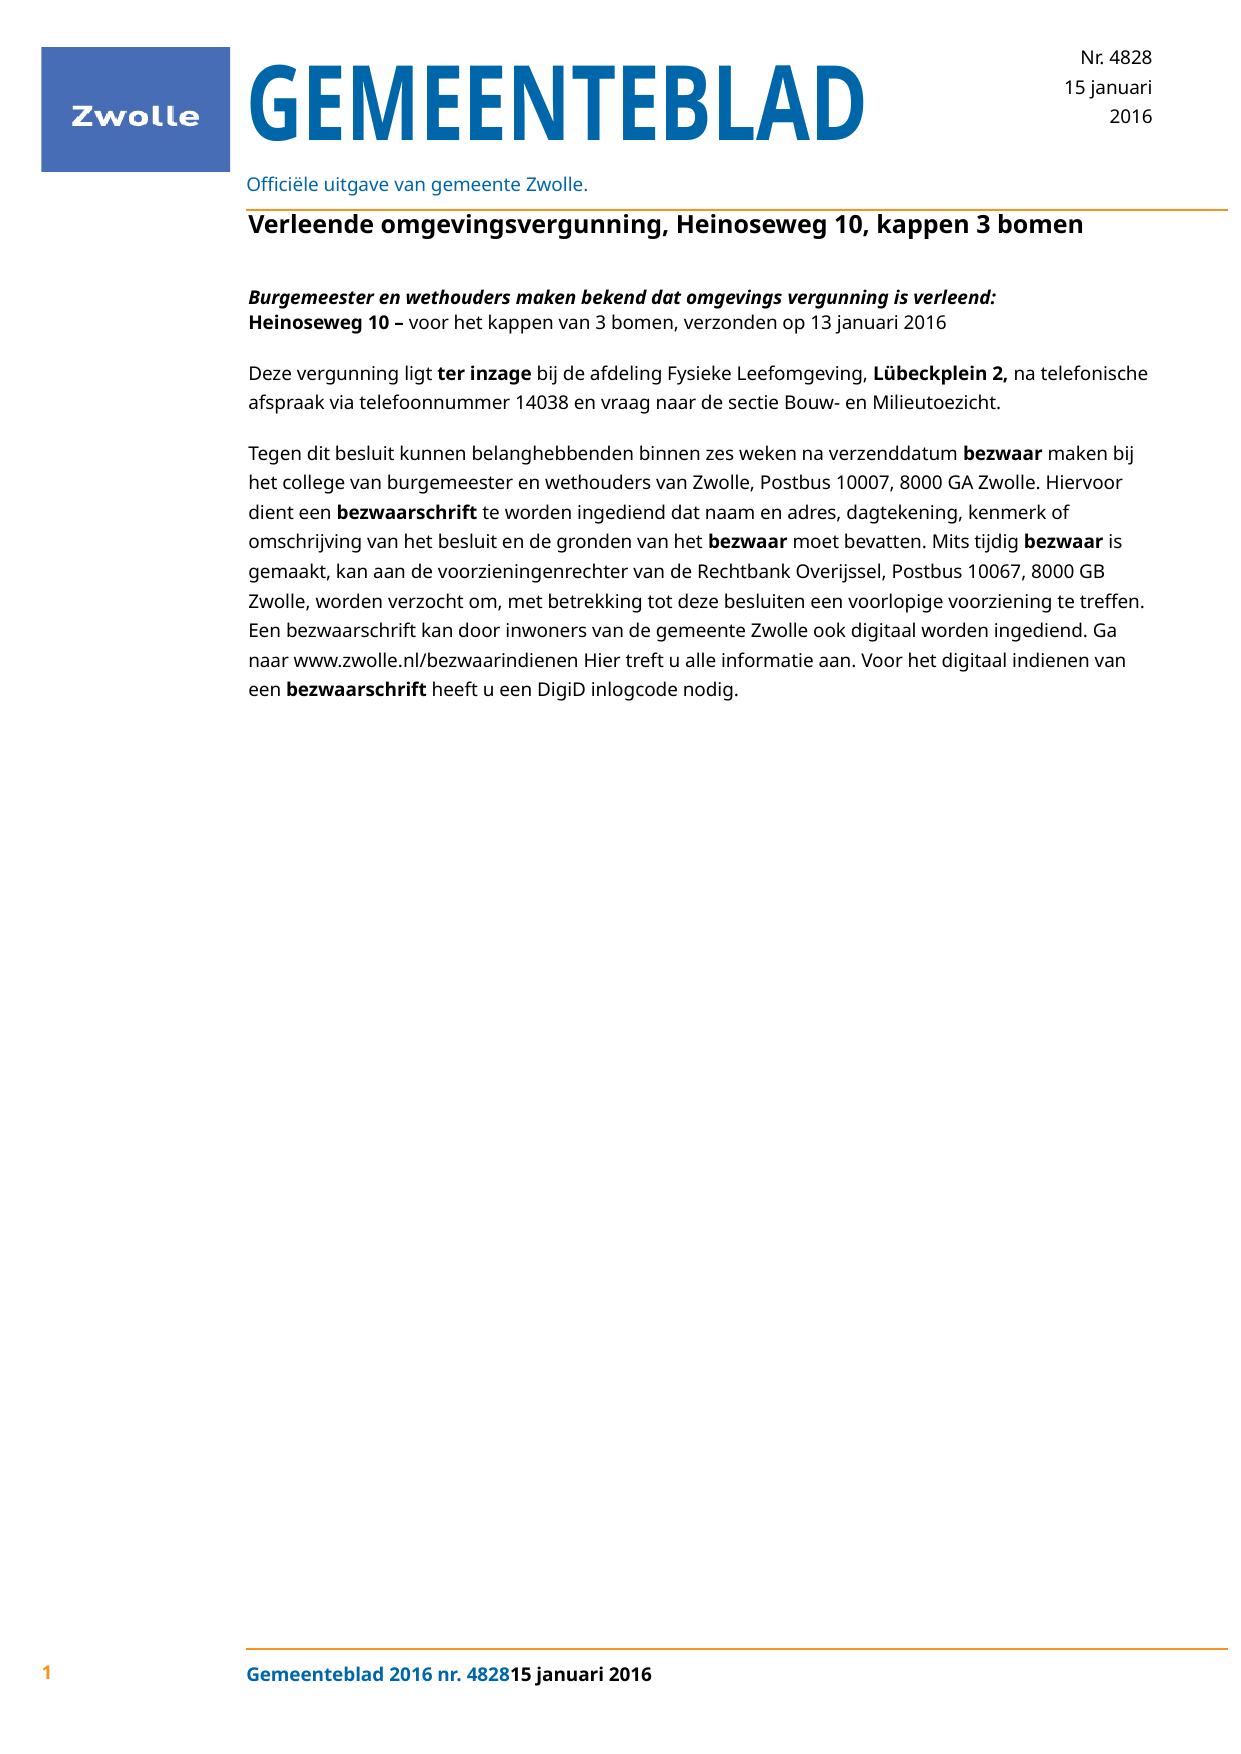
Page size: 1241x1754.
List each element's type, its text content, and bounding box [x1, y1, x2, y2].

text Tegen dit besluit kunnen belanghebbenden binnen zes weken na verzenddatum bezwaar maken bij het college van burgemeester en wethouders van Zwolle, Postbus 10007, 8000 GA Zwolle. Hiervoor dient een bezwaarschrift te worden ingediend dat naam en adres, dagtekening, kenmerk of omschrijving van het besluit en de gronden van het bezwaar moet bevatten. Mits tijdig bezwaar is gemaakt, kan aan de voorzieningenrechter van de Rechtbank Overijssel, Postbus 10067, 8000 GB Zwolle, worden verzocht om, met betrekking tot deze besluiten een voorlopige voorziening te treffen. Een bezwaarschrift kan door inwoners van de gemeente Zwolle ook digitaal worden ingediend. Ga naar www.zwolle.nl/bezwaarindienen Hier treft u alle informatie aan. Voor het digitaal indienen van een bezwaarschrift heeft u een DigiD inlogcode nodig. [248, 440, 1152, 702]
text Burgemeester en wethouders maken bekend dat omgevings vergunning is verleend: [248, 284, 1152, 309]
text Deze vergunning ligt ter inzage bij de afdeling Fysieke Leefomgeving, Lübeckplein 2, na telefonische afspraak via telefoonnummer 14038 en vraag naar de sectie Bouw- en Milieutoezicht. [248, 360, 1152, 415]
text Heinoseweg 10 – voor het kappen van 3 bomen, verzonden op 13 januari 2016 [248, 309, 1152, 335]
text Verleende omgevingsvergunning, Heinoseweg 10, kappen 3 bomen [248, 211, 1152, 241]
picture [41, 47, 231, 172]
